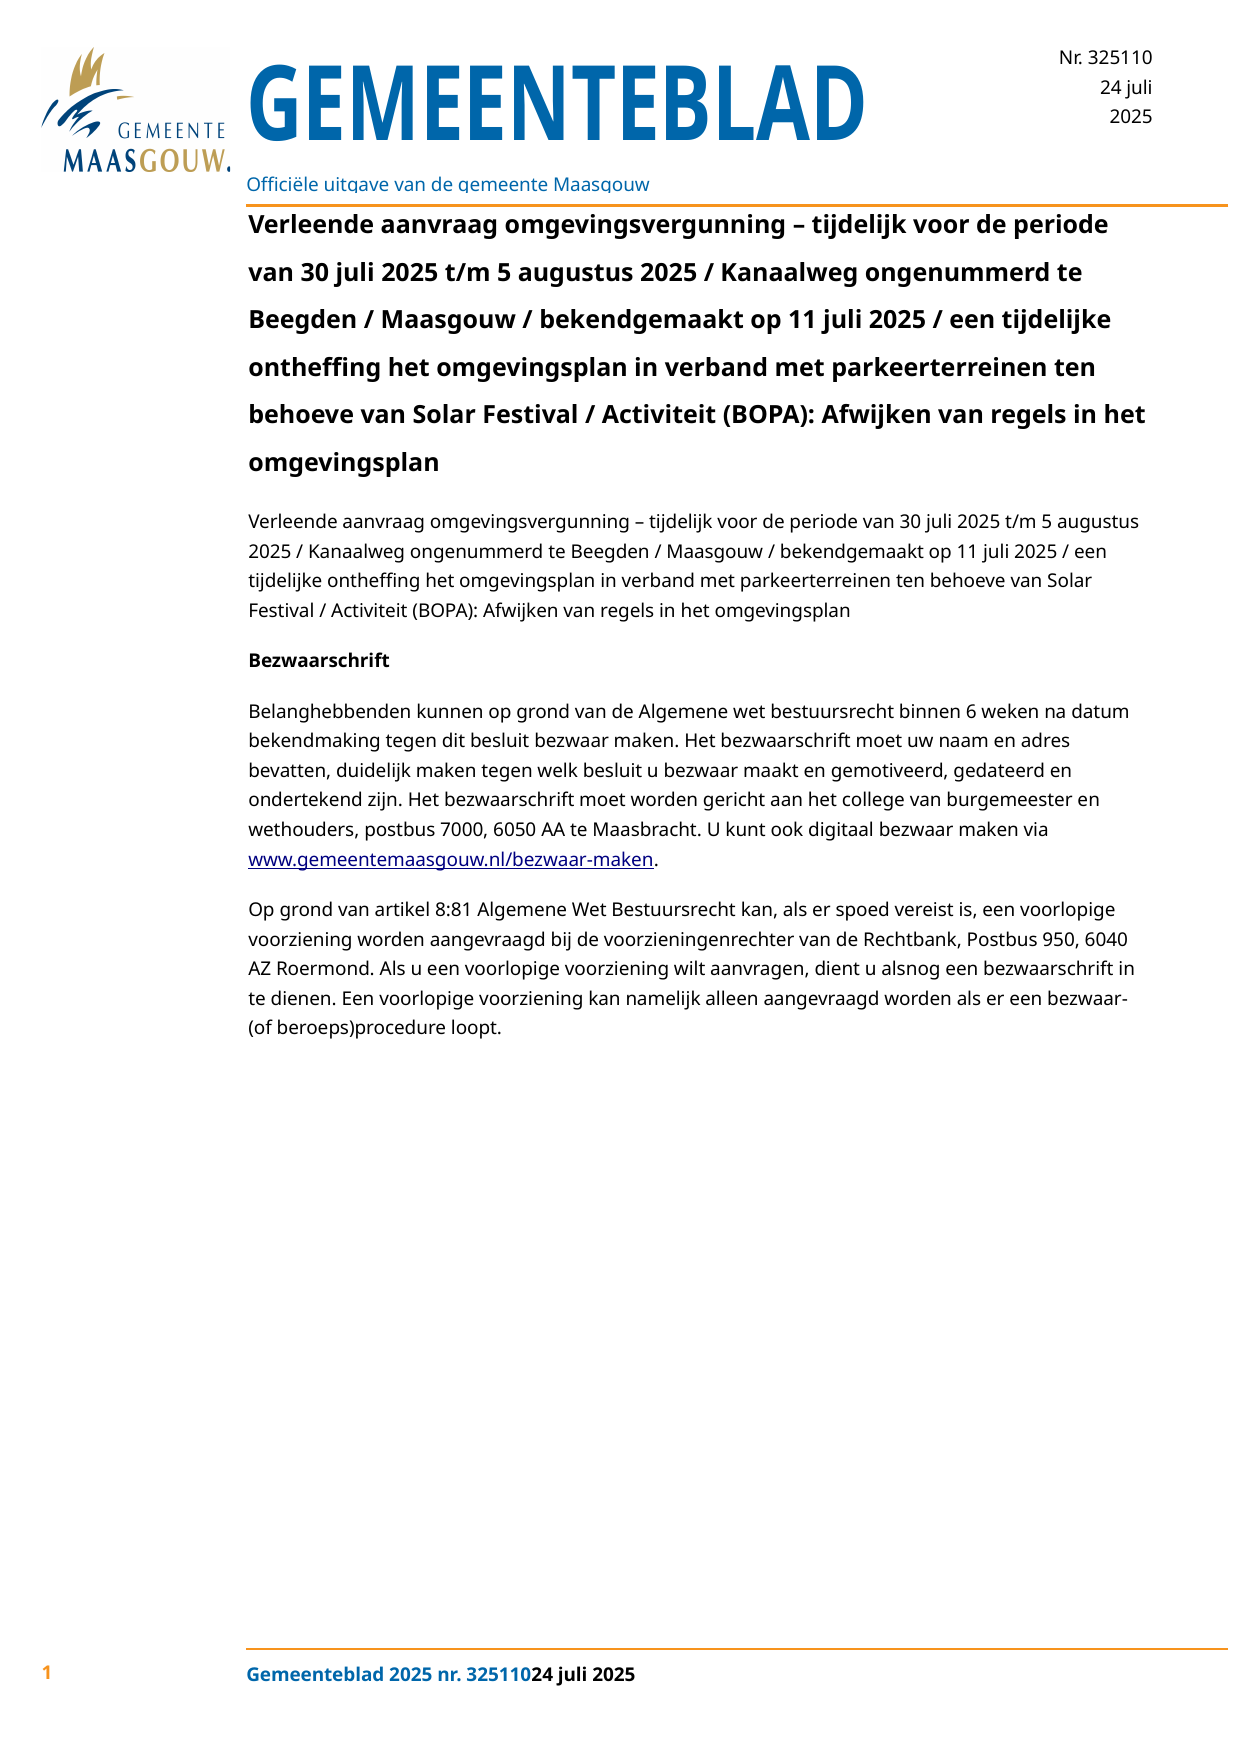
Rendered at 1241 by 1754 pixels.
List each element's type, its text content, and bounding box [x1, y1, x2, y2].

text Verleende aanvraag omgevingsvergunning – tijdelijk voor de periode van 30 juli 2025 t/m 5 augustus 2025 / Kanaalweg ongenummerd te Beegden / Maasgouw / bekendgemaakt op 11 juli 2025 / een tijdelijke ontheffing het omgevingsplan in verband met parkeerterreinen ten behoeve van Solar Festival / Activiteit (BOPA): Afwijken van regels in het omgevingsplan [248, 207, 1152, 479]
text Op grond van artikel 8:81 Algemene Wet Bestuursrecht kan, als er spoed vereist is, een voorlopige voorziening worden aangevraagd bij de voorzieningenrechter van de Rechtbank, Postbus 950, 6040 AZ Roermond. Als u een voorlopige voorziening wilt aanvragen, dient u alsnog een bezwaarschrift in te dienen. Een voorlopige voorziening kan namelijk alleen aangevraagd worden als er een bezwaar- (of beroeps)procedure loopt. [248, 896, 1152, 1040]
text Verleende aanvraag omgevingsvergunning – tijdelijk voor de periode van 30 juli 2025 t/m 5 augustus 2025 / Kanaalweg ongenummerd te Beegden / Maasgouw / bekendgemaakt op 11 juli 2025 / een tijdelijke ontheffing het omgevingsplan in verband met parkeerterreinen ten behoeve van Solar Festival / Activiteit (BOPA): Afwijken van regels in het omgevingsplan [248, 508, 1152, 623]
text Belanghebbenden kunnen op grond van de Algemene wet bestuursrecht binnen 6 weken na datum bekendmaking tegen dit besluit bezwaar maken. Het bezwaarschrift moet uw naam en adres bevatten, duidelijk maken tegen welk besluit u bezwaar maakt en gemotiveerd, gedateerd en ondertekend zijn. Het bezwaarschrift moet worden gericht aan het college van burgemeester en wethouders, postbus 7000, 6050 AA te Maasbracht. U kunt ook digitaal bezwaar maken via www.gemeentemaasgouw.nl/bezwaar-maken. [248, 698, 1152, 872]
picture [41, 47, 231, 172]
text Bezwaarschrift [248, 647, 1152, 673]
